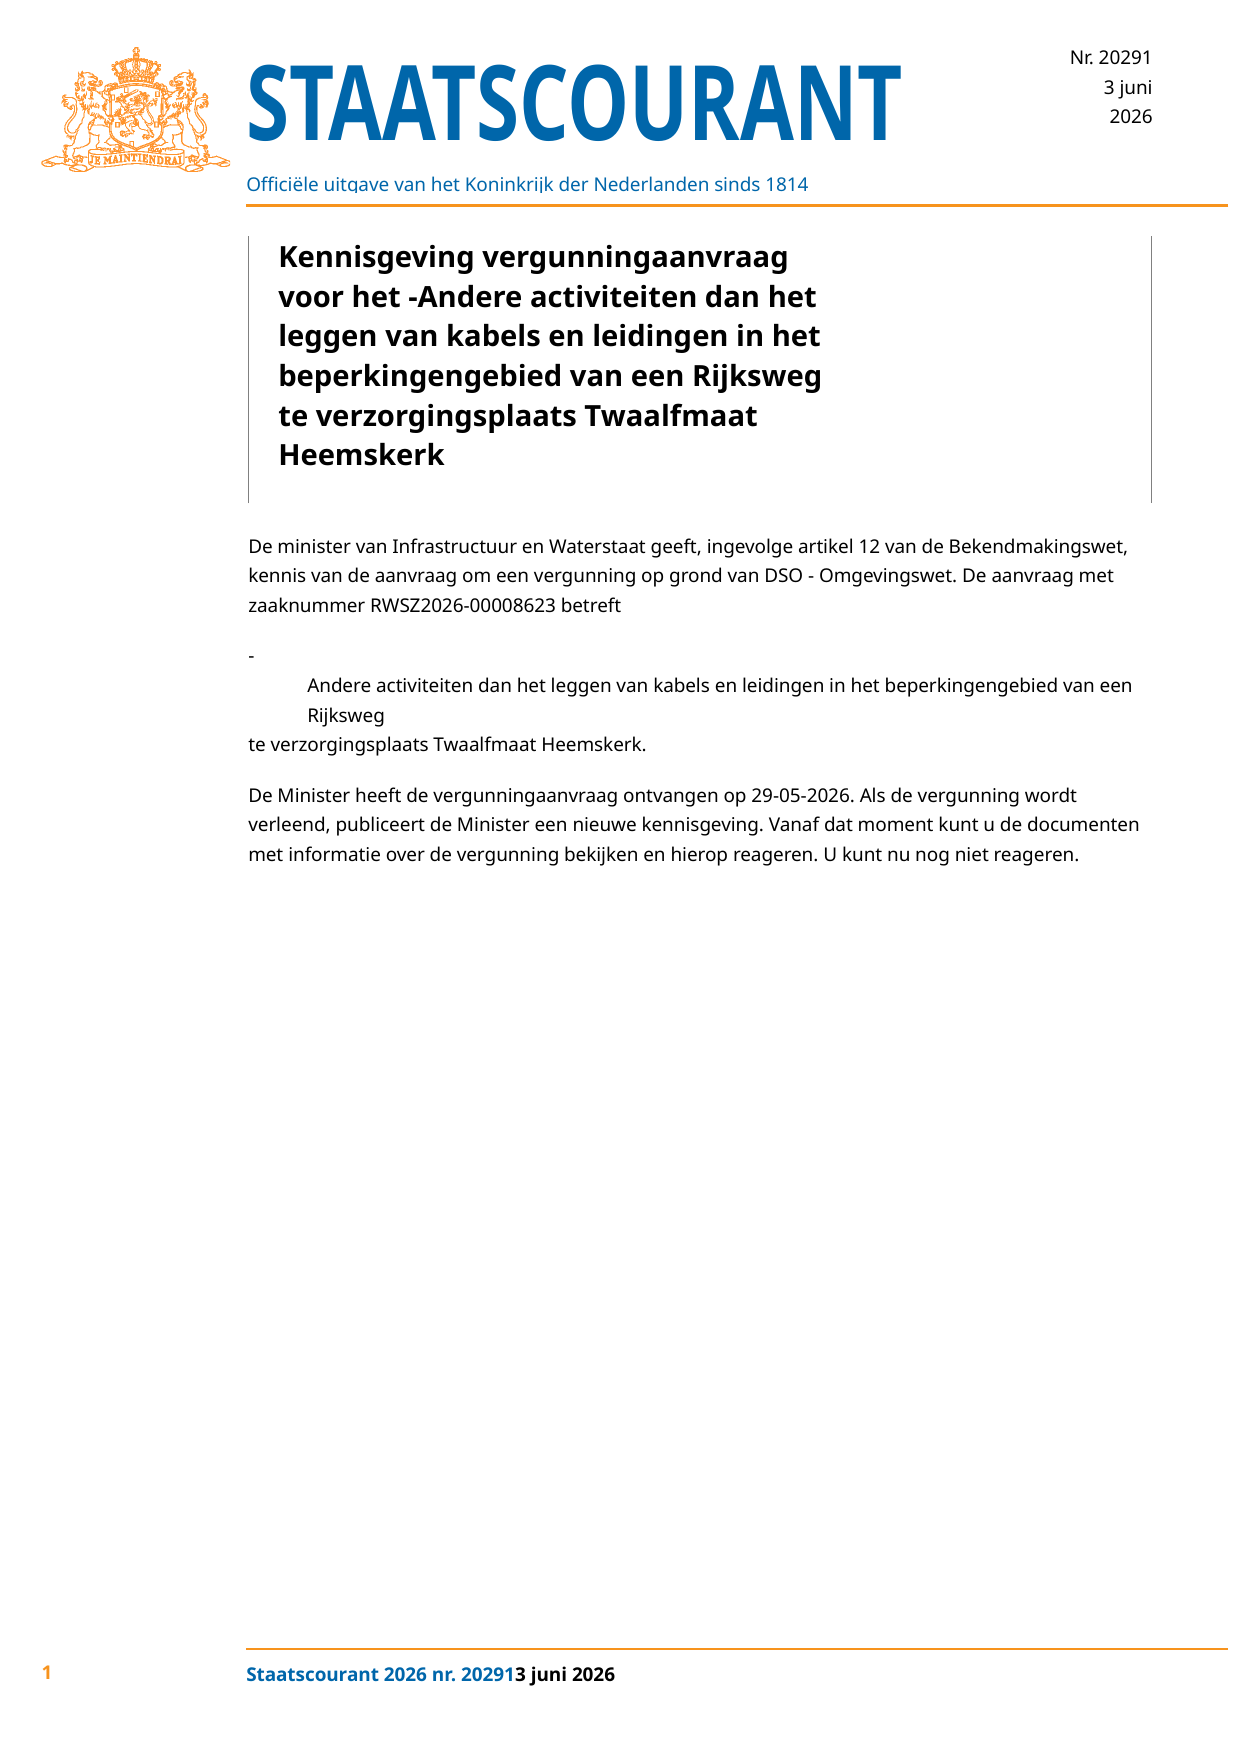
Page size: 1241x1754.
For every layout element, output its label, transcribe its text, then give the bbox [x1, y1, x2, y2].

table_header [850, 414, 1151, 503]
text De Minister heeft de vergunningaanvraag ontvangen op 29-05-2026. Als de vergunning wordt verleend, publiceert de Minister een nieuwe kennisgeving. Vanaf dat moment kunt u de documenten met informatie over de vergunning bekijken en hierop reageren. U kunt nu nog niet reageren. [248, 782, 1152, 867]
table_header [850, 236, 912, 413]
text te verzorgingsplaats Twaalfmaat Heemskerk. [248, 731, 1152, 757]
picture [912, 236, 1090, 414]
text De minister van Infrastructuur en Waterstaat geeft, ingevolge artikel 12 van de Bekendmakingswet, kennis van de aanvraag om een vergunning op grond van DSO - Omgevingswet. De aanvraag met zaaknummer RWSZ2026-00008623 betreft [248, 533, 1152, 618]
list Andere activiteiten dan het leggen van kabels en leidingen in het beperkingengebied van een Rijksweg [248, 672, 1152, 727]
table_header [1090, 236, 1151, 413]
table_header Kennisgeving vergunningaanvraag voor het -Andere activiteiten dan het leggen van kabels en leidingen in het beperkingengebied van een Rijksweg te verzorgingsplaats Twaalfmaat Heemskerk [249, 236, 850, 503]
picture [41, 47, 231, 172]
